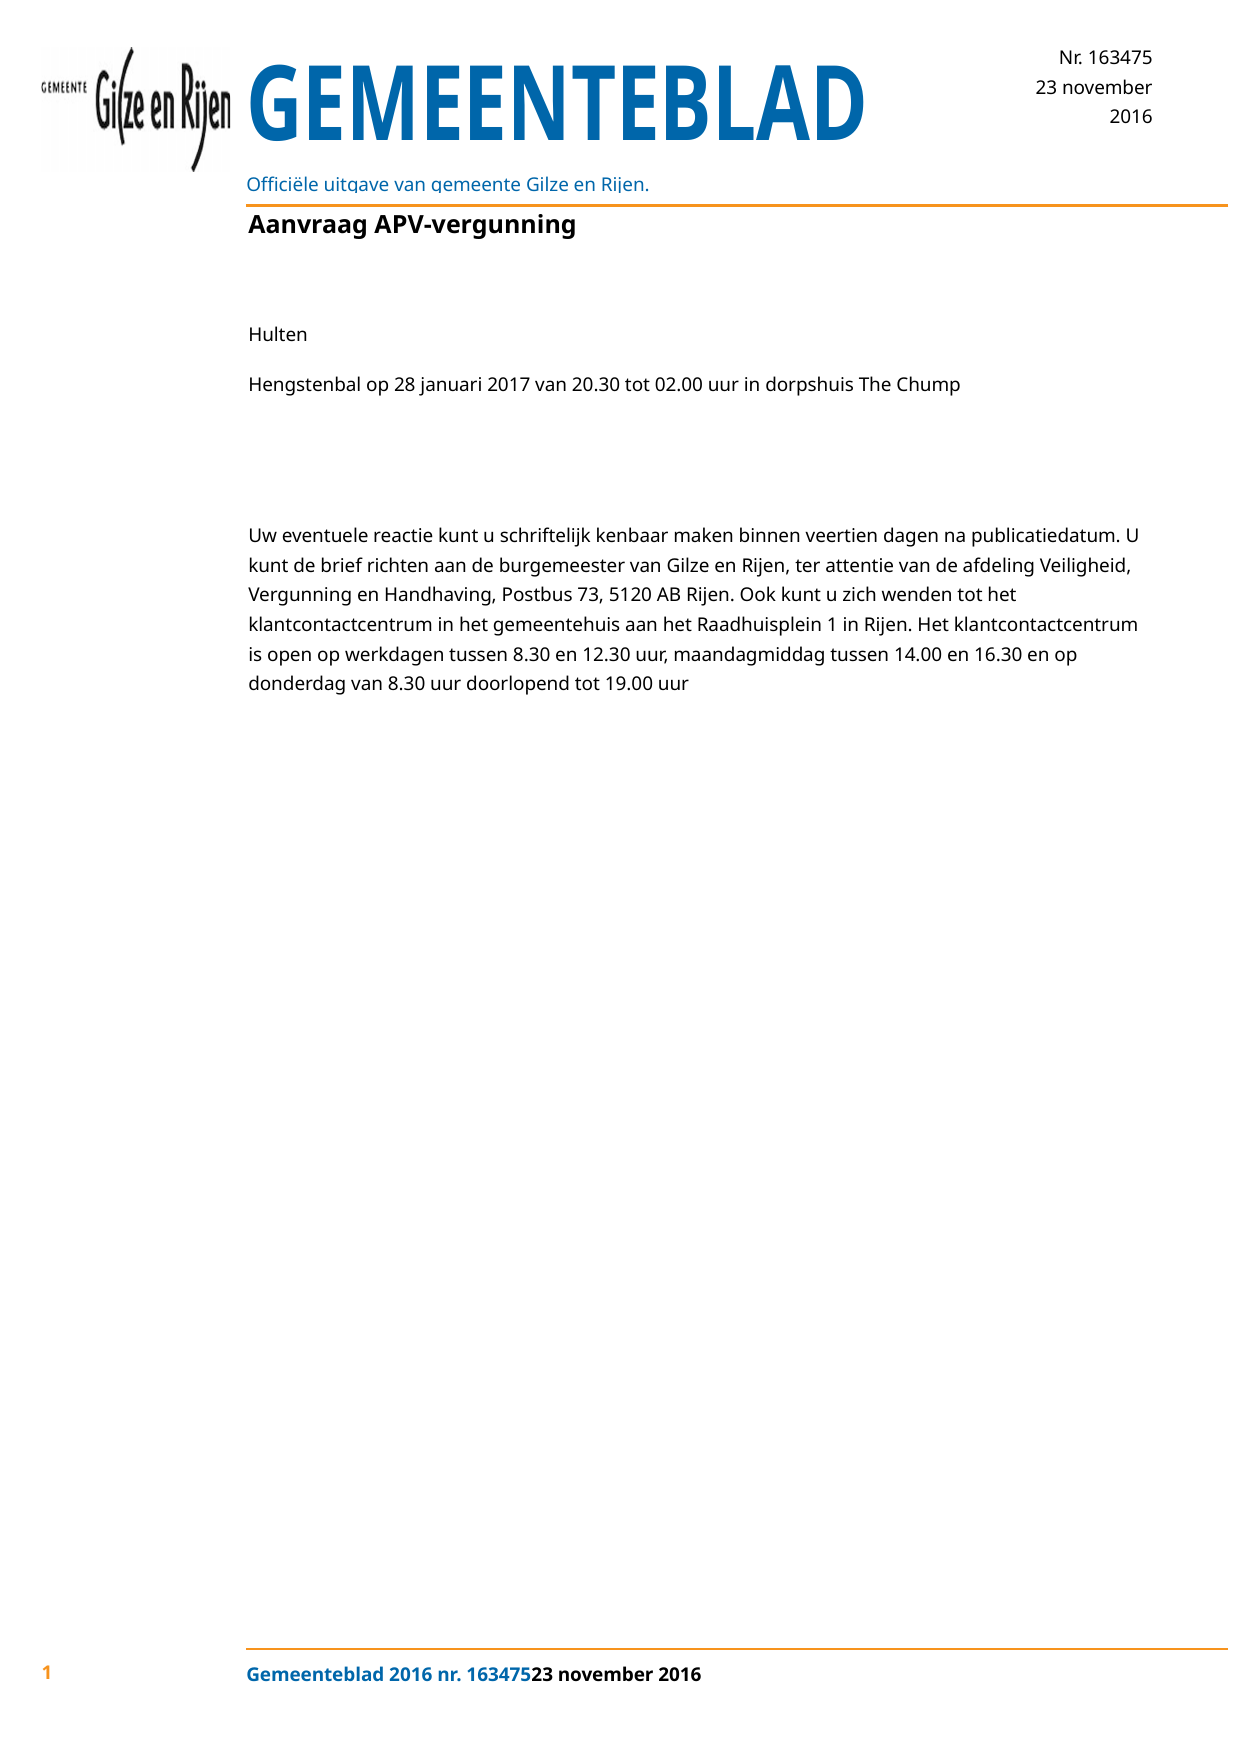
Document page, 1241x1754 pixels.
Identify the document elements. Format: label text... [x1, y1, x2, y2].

text Aanvraag APV-vergunning [248, 207, 1152, 241]
text Hengstenbal op 28 januari 2017 van 20.30 tot 02.00 uur in dorpshuis The Chump [248, 371, 1152, 397]
picture [41, 47, 231, 172]
text Hulten [248, 321, 1152, 346]
text Uw eventuele reactie kunt u schriftelijk kenbaar maken binnen veertien dagen na publicatiedatum. U kunt de brief richten aan de burgemeester van Gilze en Rijen, ter attentie van de afdeling Veiligheid, Vergunning en Handhaving, Postbus 73, 5120 AB Rijen. Ook kunt u zich wenden tot het klantcontactcentrum in het gemeentehuis aan het Raadhuisplein 1 in Rijen. Het klantcontactcentrum is open op werkdagen tussen 8.30 en 12.30 uur, maandagmiddag tussen 14.00 en 16.30 en op donderdag van 8.30 uur doorlopend tot 19.00 uur [248, 522, 1152, 696]
